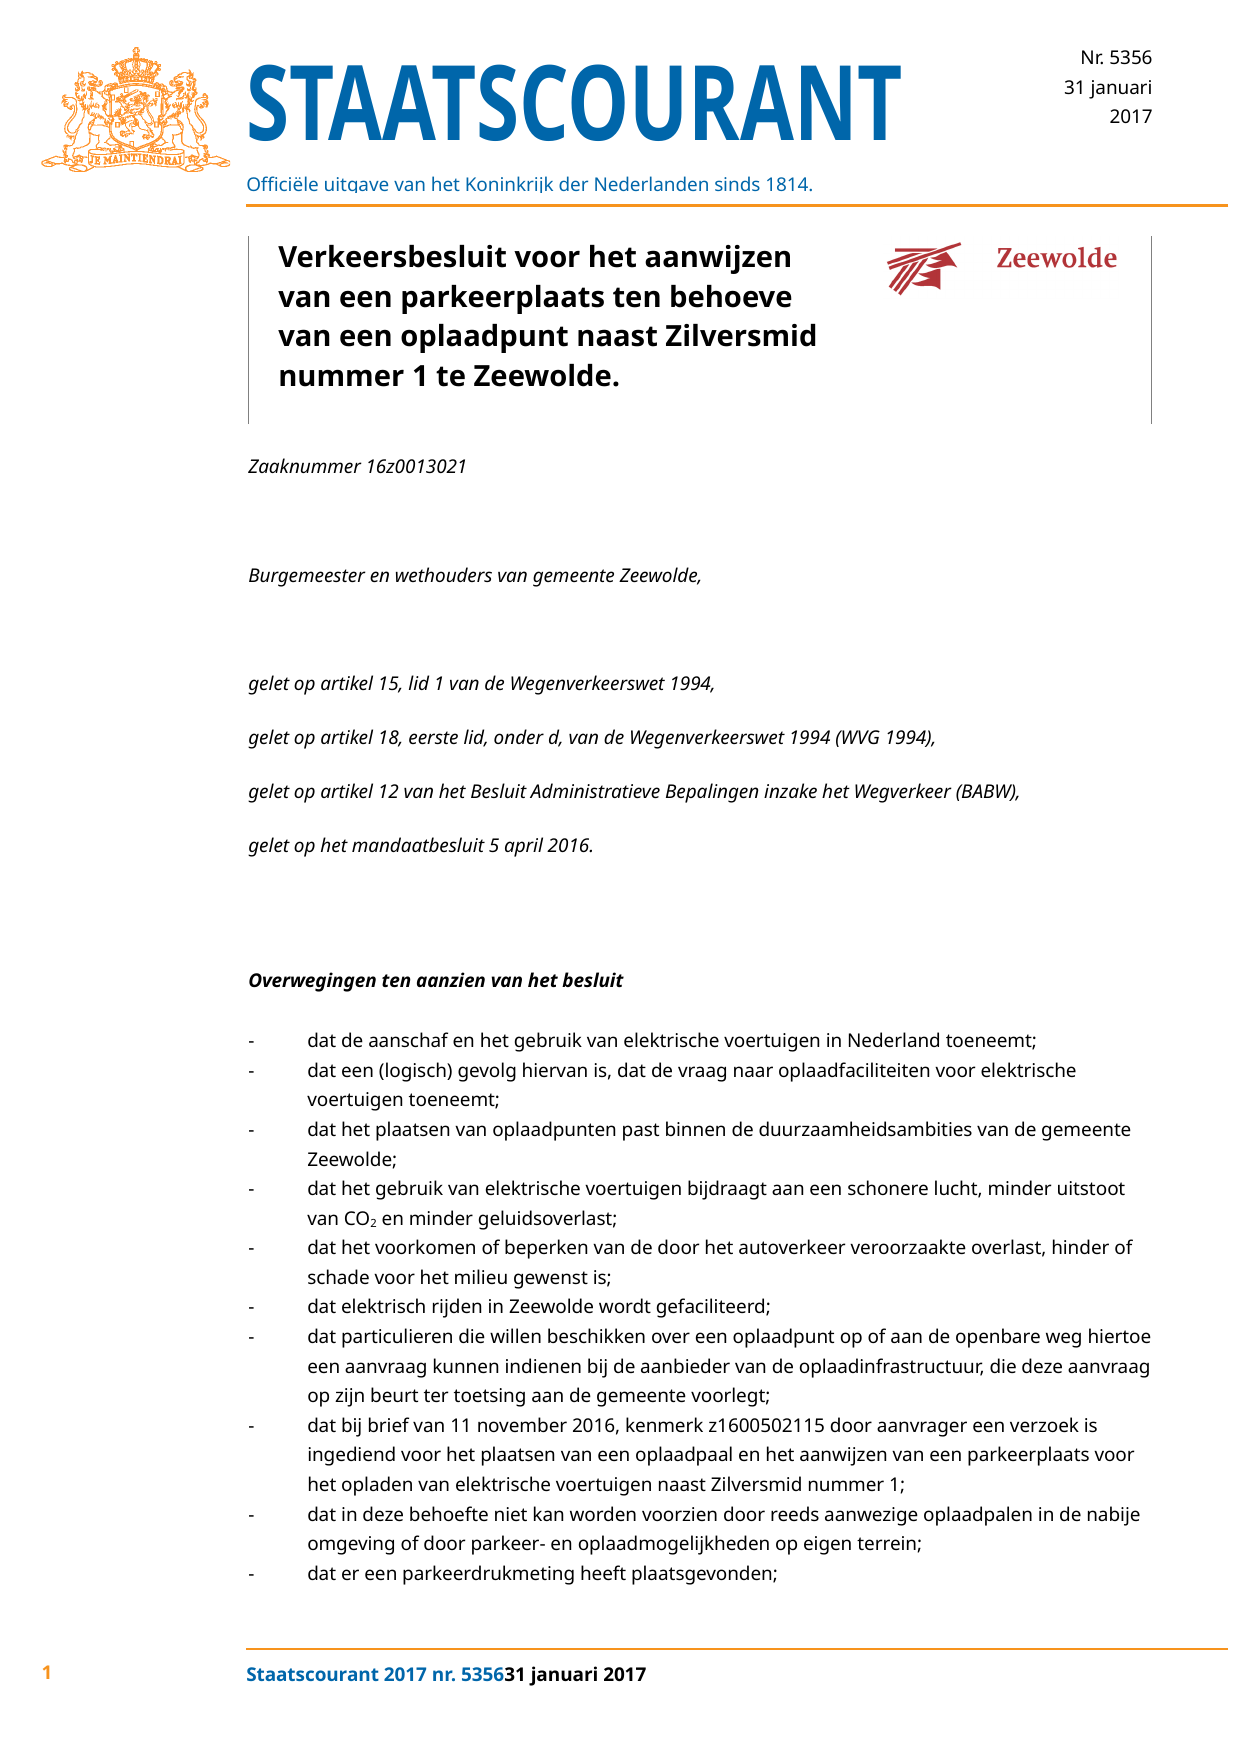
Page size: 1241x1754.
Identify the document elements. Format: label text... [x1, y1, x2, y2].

list dat in deze behoefte niet kan worden voorzien door reeds aanwezige oplaadpalen in de nabije omgeving of door parkeer- en oplaadmogelijkheden op eigen terrein; [248, 1501, 1152, 1556]
list dat bij brief van 11 november 2016, kenmerk z1600502115 door aanvrager een verzoek is ingediend voor het plaatsen van een oplaadpaal en het aanwijzen van een parkeerplaats voor het opladen van elektrische voertuigen naast Zilversmid nummer 1; [248, 1412, 1152, 1497]
picture [882, 236, 1119, 299]
list dat er een parkeerdrukmeting heeft plaatsgevonden; [248, 1560, 1152, 1586]
text gelet op artikel 15, lid 1 van de Wegenverkeerswet 1994, [248, 670, 1152, 696]
list dat elektrisch rijden in Zeewolde wordt gefaciliteerd; [248, 1294, 1152, 1319]
table_header [850, 236, 1151, 424]
list dat een (logisch) gevolg hiervan is, dat de vraag naar oplaadfaciliteiten voor elektrische voertuigen toeneemt; [248, 1057, 1152, 1112]
text gelet op het mandaatbesluit 5 april 2016. [248, 832, 1152, 858]
list dat particulieren die willen beschikken over een oplaadpunt op of aan de openbare weg hiertoe een aanvraag kunnen indienen bij de aanbieder van de oplaadinfrastructuur, die deze aanvraag op zijn beurt ter toetsing aan de gemeente voorlegt; [248, 1323, 1152, 1408]
list dat de aanschaf en het gebruik van elektrische voertuigen in Nederland toeneemt; [248, 1027, 1152, 1053]
text Overwegingen ten aanzien van het besluit [248, 967, 1152, 993]
text gelet op artikel 18, eerste lid, onder d, van de Wegenverkeerswet 1994 (WVG 1994), [248, 724, 1152, 750]
picture [41, 47, 231, 172]
table_header Verkeersbesluit voor het aanwijzen van een parkeerplaats ten behoeve van een oplaadpunt naast Zilversmid nummer 1 te Zeewolde. [249, 236, 850, 424]
list dat het voorkomen of beperken van de door het autoverkeer veroorzaakte overlast, hinder of schade voor het milieu gewenst is; [248, 1234, 1152, 1290]
text Zaaknummer 16z0013021 [248, 454, 1152, 479]
list dat het gebruik van elektrische voertuigen bijdraagt aan een schonere lucht, minder uitstoot van CO2 en minder geluidsoverlast; [248, 1175, 1152, 1231]
text gelet op artikel 12 van het Besluit Administratieve Bepalingen inzake het Wegverkeer (BABW), [248, 778, 1152, 804]
text Burgemeester en wethouders van gemeente Zeewolde, [248, 562, 1152, 587]
list dat het plaatsen van oplaadpunten past binnen de duurzaamheidsambities van de gemeente Zeewolde; [248, 1116, 1152, 1172]
